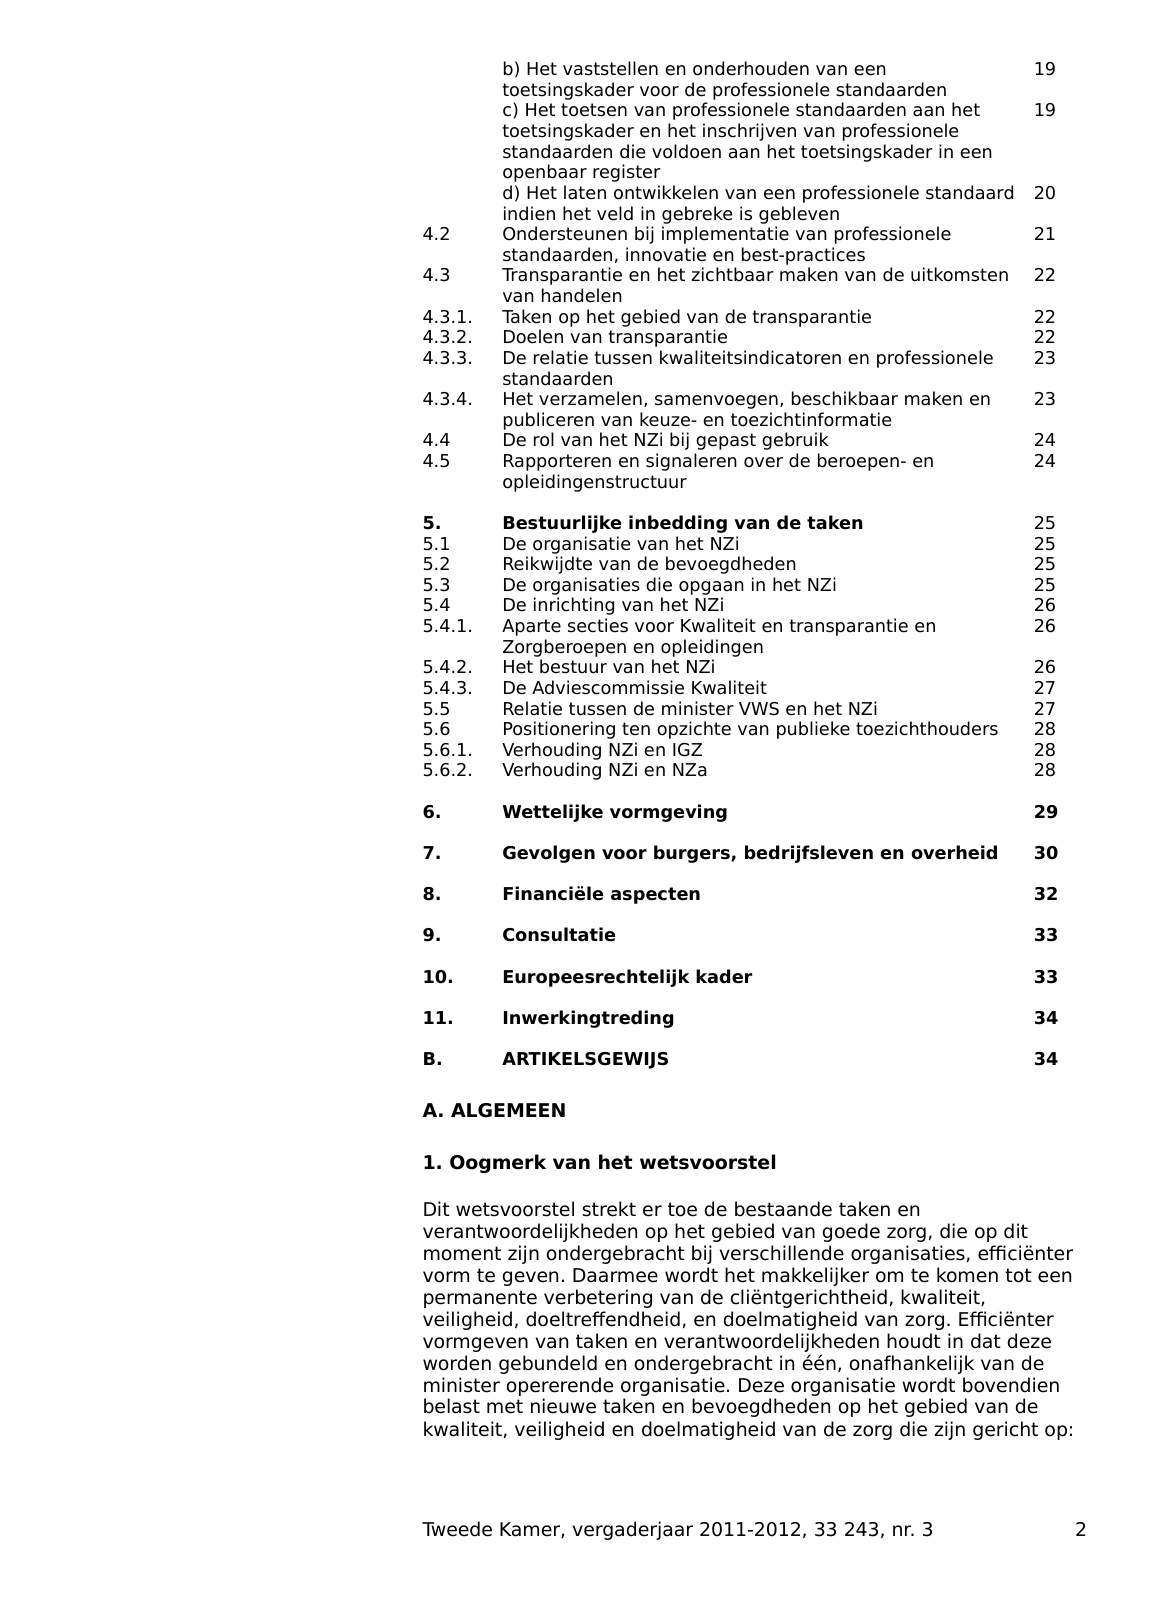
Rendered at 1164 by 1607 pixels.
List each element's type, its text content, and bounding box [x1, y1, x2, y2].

table_cell 4.3.1. [422, 307, 496, 327]
table_cell [422, 492, 496, 513]
table_cell [496, 905, 1028, 925]
table_cell Aparte secties voor Kwaliteit en transparantie en Zorgberoepen en opleidingen [496, 616, 1028, 657]
table_cell 5. [422, 513, 496, 533]
table_cell 23 [1028, 348, 1087, 389]
text Dit wetsvoorstel strekt er toe de bestaande taken en verantwoordelijkheden op het gebied van goede zorg, die op dit moment zijn ondergebracht bij verschillende organisaties, efficiënter vorm te geven. Daarmee wordt het makkelijker om te komen tot een permanente verbetering van de cliëntgerichtheid, kwaliteit, veiligheid, doeltreffendheid, en doelmatigheid van zorg. Efficiënter vormgeven van taken en verantwoordelijkheden houdt in dat deze worden gebundeld en ondergebracht in één, onafhankelijk van de minister opererende organisatie. Deze organisatie wordt bovendien belast met nieuwe taken en bevoegdheden op het gebied van de kwaliteit, veiligheid en doelmatigheid van de zorg die zijn gericht op: [422, 1199, 1087, 1440]
table_cell Relatie tussen de minister VWS en het NZi [496, 699, 1028, 719]
subtitle 1. Oogmerk van het wetsvoorstel [422, 1152, 1087, 1174]
table_cell [496, 492, 1028, 513]
table_cell Rapporteren en signaleren over de beroepen- en opleidingenstructuur [496, 451, 1028, 492]
table_cell 5.4.2. [422, 657, 496, 678]
table_cell 21 [1028, 224, 1087, 265]
table_cell Transparantie en het zichtbaar maken van de uitkomsten van handelen [496, 265, 1028, 307]
table_cell 28 [1028, 719, 1087, 740]
table_cell Taken op het gebied van de transparantie [496, 307, 1028, 327]
table_cell 11. [422, 1008, 496, 1028]
table_cell [1028, 822, 1087, 843]
table_cell De organisatie van het NZi [496, 534, 1028, 554]
table_cell Wettelijke vormgeving [496, 802, 1028, 822]
table_cell [422, 100, 496, 183]
table_cell 22 [1028, 265, 1087, 307]
table_cell 5.4.1. [422, 616, 496, 657]
table_cell [496, 864, 1028, 884]
table_cell De Adviescommissie Kwaliteit [496, 678, 1028, 698]
table_cell De inrichting van het NZi [496, 595, 1028, 616]
table_cell 26 [1028, 616, 1087, 657]
table_cell 10. [422, 967, 496, 987]
table_cell Reikwijdte van de bevoegdheden [496, 554, 1028, 575]
table_cell 4.2 [422, 224, 496, 265]
table_cell 9. [422, 925, 496, 946]
table_cell 32 [1028, 884, 1087, 905]
table_cell Gevolgen voor burgers, bedrijfsleven en overheid [496, 843, 1028, 863]
table_cell Inwerkingtreding [496, 1008, 1028, 1028]
table_cell d) Het laten ontwikkelen van een professionele standaard indien het veld in gebreke is gebleven [496, 183, 1028, 224]
table_cell 24 [1028, 430, 1087, 451]
table_cell 5.6.2. [422, 760, 496, 781]
table_cell 23 [1028, 389, 1087, 430]
table_cell [422, 905, 496, 925]
table_cell 5.4.3. [422, 678, 496, 698]
table_cell 26 [1028, 657, 1087, 678]
table_cell 19 [1028, 59, 1087, 100]
table_cell B. [422, 1049, 496, 1070]
table_cell [422, 864, 496, 884]
table_cell Bestuurlijke inbedding van de taken [496, 513, 1028, 533]
table_cell 28 [1028, 760, 1087, 781]
table_cell Ondersteunen bij implementatie van professionele standaarden, innovatie en best-practices [496, 224, 1028, 265]
table_cell [1028, 987, 1087, 1008]
table_cell [496, 822, 1028, 843]
table_cell [1028, 905, 1087, 925]
table_cell [496, 987, 1028, 1008]
table_cell 5.3 [422, 575, 496, 595]
table_cell 34 [1028, 1049, 1087, 1070]
table_cell 19 [1028, 100, 1087, 183]
table_cell 30 [1028, 843, 1087, 863]
table_cell 8. [422, 884, 496, 905]
table_cell De organisaties die opgaan in het NZi [496, 575, 1028, 595]
table_cell Financiële aspecten [496, 884, 1028, 905]
table_cell Europeesrechtelijk kader [496, 967, 1028, 987]
table_cell 5.2 [422, 554, 496, 575]
table_cell 20 [1028, 183, 1087, 224]
table_cell 4.3.4. [422, 389, 496, 430]
table_cell [496, 781, 1028, 802]
table_cell 34 [1028, 1008, 1087, 1028]
table_cell 27 [1028, 699, 1087, 719]
table_cell [422, 822, 496, 843]
table_cell [422, 1029, 496, 1049]
table_cell [1028, 492, 1087, 513]
table_cell 27 [1028, 678, 1087, 698]
table_cell 5.5 [422, 699, 496, 719]
table_cell 33 [1028, 925, 1087, 946]
table_cell [496, 1029, 1028, 1049]
table_cell [1028, 1029, 1087, 1049]
table_cell 25 [1028, 575, 1087, 595]
table_cell [496, 946, 1028, 967]
table_cell Consultatie [496, 925, 1028, 946]
table_cell Doelen van transparantie [496, 327, 1028, 348]
table_cell Verhouding NZi en IGZ [496, 740, 1028, 760]
table_cell 24 [1028, 451, 1087, 492]
table_cell 4.4 [422, 430, 496, 451]
table_cell 25 [1028, 534, 1087, 554]
subtitle A. ALGEMEEN [422, 1100, 1087, 1122]
table_cell 25 [1028, 554, 1087, 575]
table_cell [422, 183, 496, 224]
table_cell 7. [422, 843, 496, 863]
table_cell 5.1 [422, 534, 496, 554]
table_cell De rol van het NZi bij gepast gebruik [496, 430, 1028, 451]
table_cell 6. [422, 802, 496, 822]
table_cell 4.3 [422, 265, 496, 307]
table_cell 33 [1028, 967, 1087, 987]
table_cell 22 [1028, 327, 1087, 348]
table_cell [1028, 781, 1087, 802]
table_cell Het bestuur van het NZi [496, 657, 1028, 678]
table_cell 4.3.2. [422, 327, 496, 348]
table_cell [422, 59, 496, 100]
table_cell Het verzamelen, samenvoegen, beschikbaar maken en publiceren van keuze- en toezichtinformatie [496, 389, 1028, 430]
table_cell c) Het toetsen van professionele standaarden aan het toetsingskader en het inschrijven van professionele standaarden die voldoen aan het toetsingskader in een openbaar register [496, 100, 1028, 183]
table_cell 5.6.1. [422, 740, 496, 760]
table_cell 28 [1028, 740, 1087, 760]
table_cell b) Het vaststellen en onderhouden van een toetsingskader voor de professionele standaarden [496, 59, 1028, 100]
table_cell [422, 946, 496, 967]
table_cell [422, 987, 496, 1008]
table_cell [422, 781, 496, 802]
table_cell Verhouding NZi en NZa [496, 760, 1028, 781]
table_cell Positionering ten opzichte van publieke toezichthouders [496, 719, 1028, 740]
table_cell 5.6 [422, 719, 496, 740]
table_cell 4.3.3. [422, 348, 496, 389]
table_cell 5.4 [422, 595, 496, 616]
table_cell 29 [1028, 802, 1087, 822]
table_cell 25 [1028, 513, 1087, 533]
table_cell 4.5 [422, 451, 496, 492]
table_cell [1028, 864, 1087, 884]
table_cell ARTIKELSGEWIJS [496, 1049, 1028, 1070]
table_cell De relatie tussen kwaliteitsindicatoren en professionele standaarden [496, 348, 1028, 389]
table_cell [1028, 946, 1087, 967]
table_cell 22 [1028, 307, 1087, 327]
table_cell 26 [1028, 595, 1087, 616]
